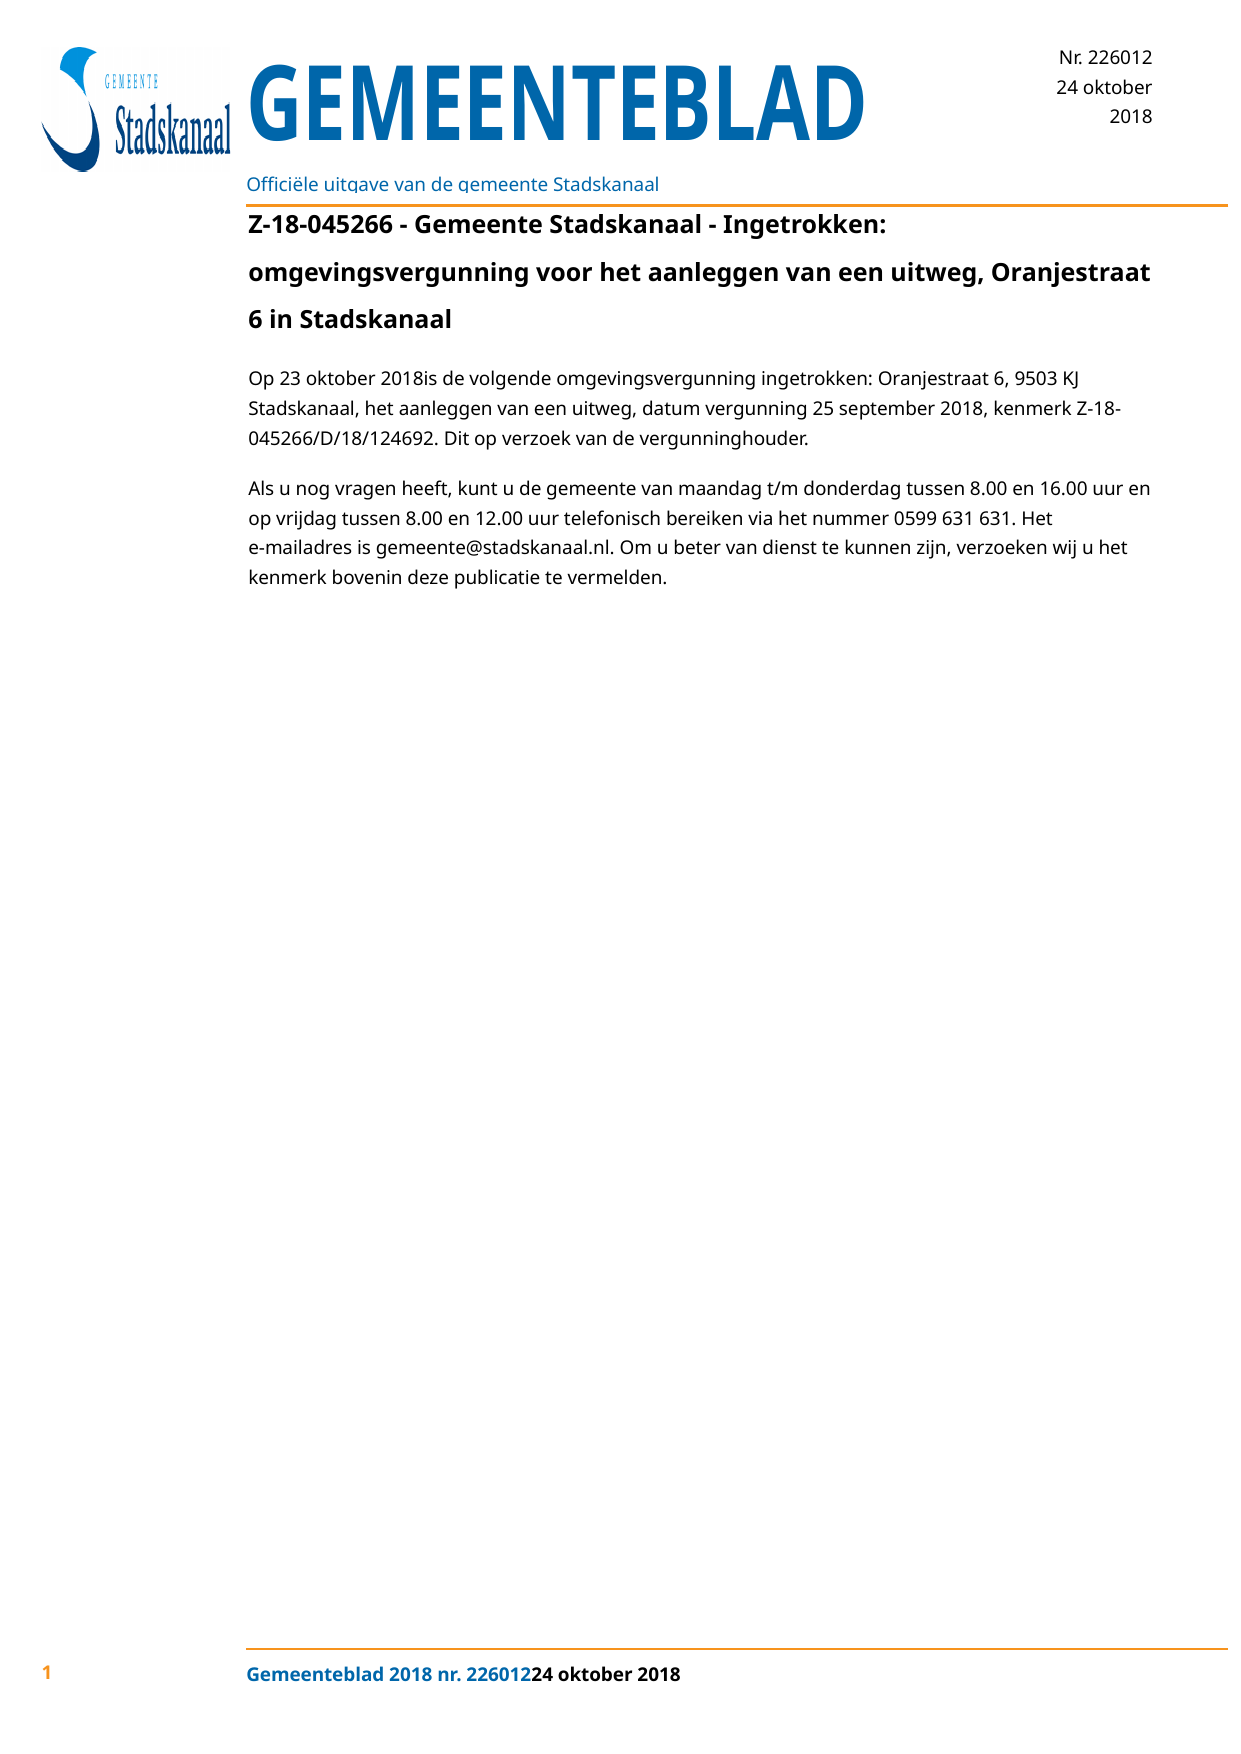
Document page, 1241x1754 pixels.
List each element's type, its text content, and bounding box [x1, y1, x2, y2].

text Z-18-045266 - Gemeente Stadskanaal - Ingetrokken: omgevingsvergunning voor het aanleggen van een uitweg, Oranjestraat 6 in Stadskanaal [248, 207, 1152, 336]
picture [41, 47, 231, 172]
text Als u nog vragen heeft, kunt u de gemeente van maandag t/m donderdag tussen 8.00 en 16.00 uur en op vrijdag tussen 8.00 en 12.00 uur telefonisch bereiken via het nummer 0599 631 631. Het e‑mailadres is gemeente@stadskanaal.nl. Om u beter van dienst te kunnen zijn, verzoeken wij u het kenmerk bovenin deze publicatie te vermelden. [248, 475, 1152, 589]
text Op 23 oktober 2018is de volgende omgevingsvergunning ingetrokken: Oranjestraat 6, 9503 KJ Stadskanaal, het aanleggen van een uitweg, datum vergunning 25 september 2018, kenmerk Z-18-045266/D/18/124692. Dit op verzoek van de vergunninghouder. [248, 366, 1152, 450]
